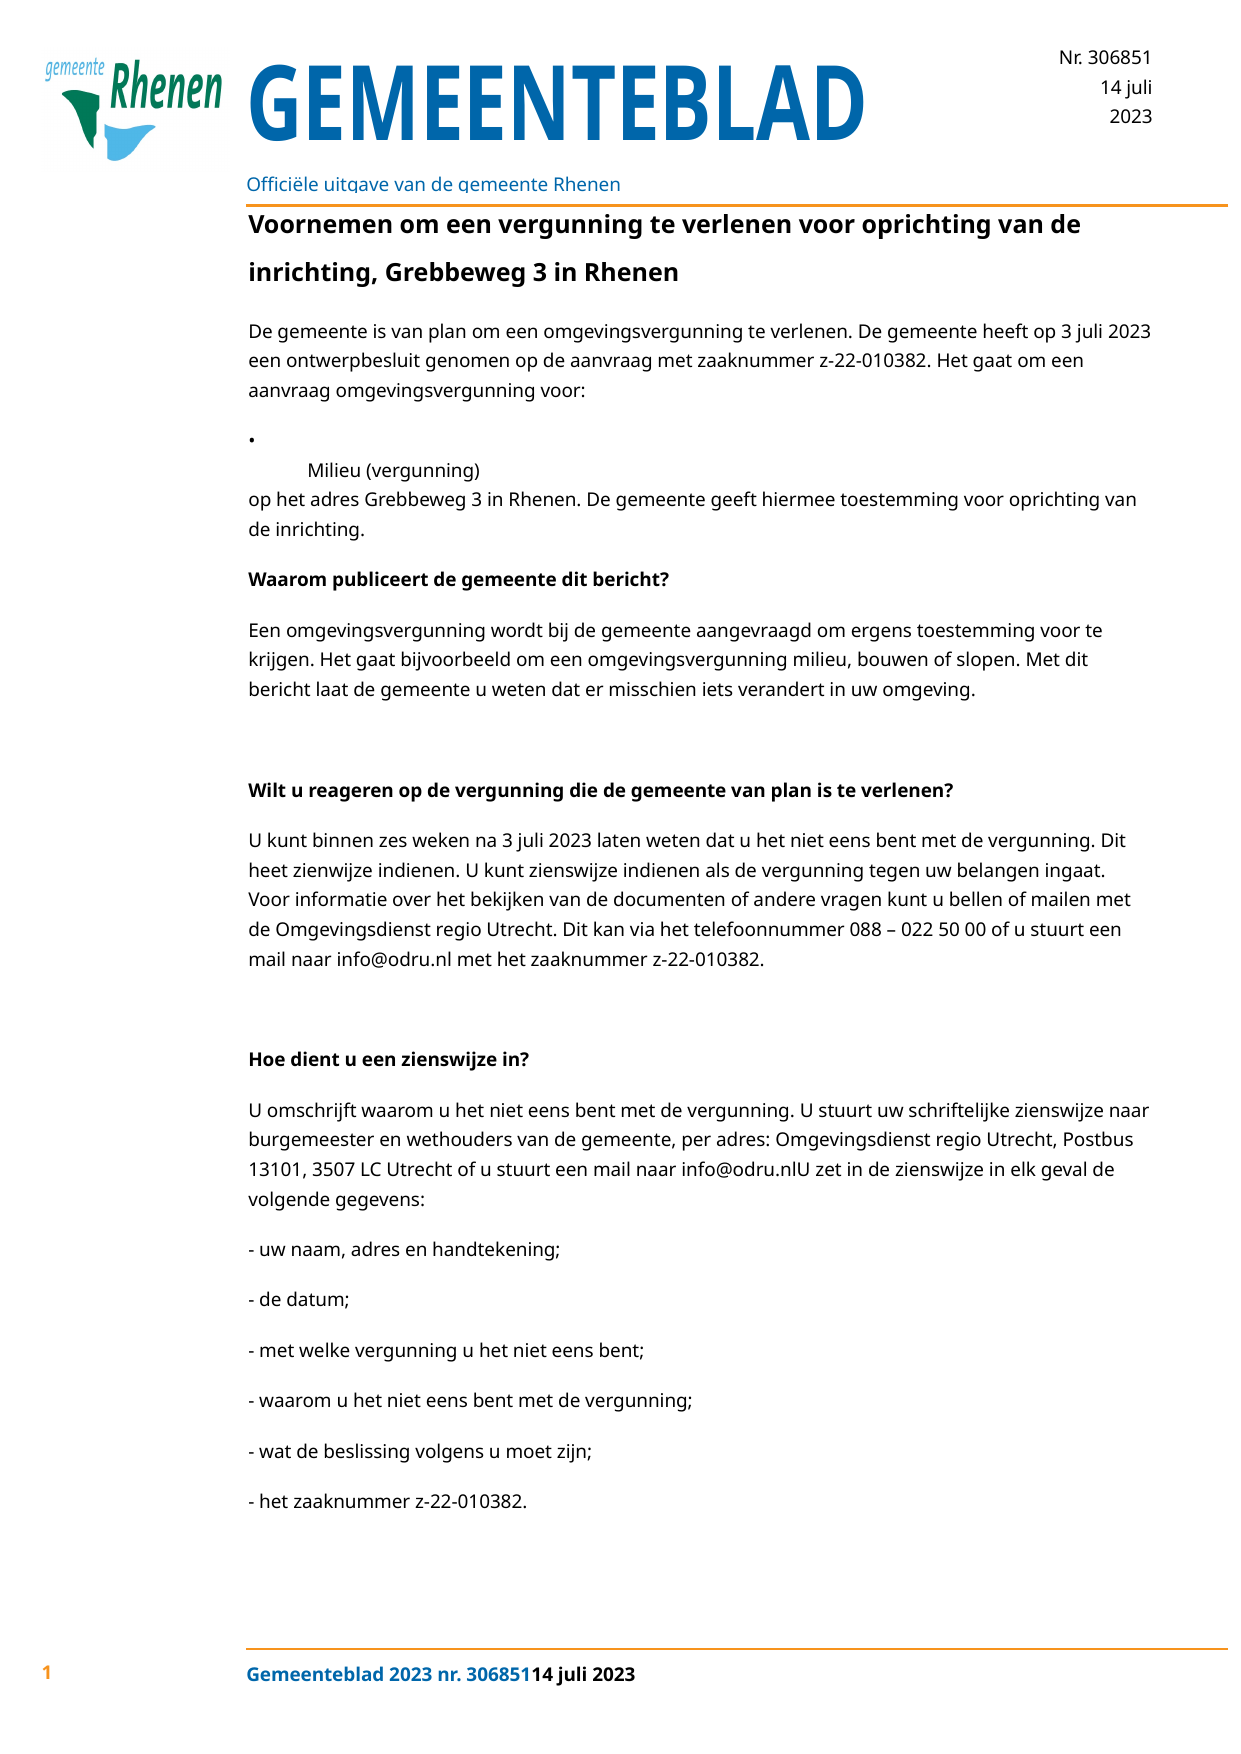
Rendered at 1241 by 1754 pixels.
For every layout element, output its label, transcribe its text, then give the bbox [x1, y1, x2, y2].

text - wat de beslissing volgens u moet zijn; [248, 1438, 1152, 1464]
text Wilt u reageren op de vergunning die de gemeente van plan is te verlenen? [248, 777, 1152, 803]
text Een omgevingsvergunning wordt bij de gemeente aangevraagd om ergens toestemming voor te krijgen. Het gaat bijvoorbeeld om een omgevingsvergunning milieu, bouwen of slopen. Met dit bericht laat de gemeente u weten dat er misschien iets verandert in uw omgeving. [248, 617, 1152, 702]
text op het adres Grebbeweg 3 in Rhenen. De gemeente geeft hiermee toestemming voor oprichting van de inrichting. [248, 487, 1152, 542]
text Hoe dient u een zienswijze in? [248, 1047, 1152, 1072]
text Waarom publiceert de gemeente dit bericht? [248, 567, 1152, 592]
picture [41, 47, 231, 172]
text De gemeente is van plan om een omgevingsvergunning te verlenen. De gemeente heeft op 3 juli 2023 een ontwerpbesluit genomen op de aanvraag met zaaknummer z-22-010382. Het gaat om een aanvraag omgevingsvergunning voor: [248, 318, 1152, 403]
text - waarom u het niet eens bent met de vergunning; [248, 1387, 1152, 1413]
text - het zaaknummer z-22-010382. [248, 1488, 1152, 1514]
text U omschrijft waarom u het niet eens bent met de vergunning. U stuurt uw schriftelijke zienswijze naar burgemeester en wethouders van de gemeente, per adres: Omgevingsdienst regio Utrecht, Postbus 13101, 3507 LC Utrecht of u stuurt een mail naar info@odru.nlU zet in de zienswijze in elk geval de volgende gegevens: [248, 1097, 1152, 1212]
text - de datum; [248, 1287, 1152, 1312]
text - met welke vergunning u het niet eens bent; [248, 1337, 1152, 1363]
text - uw naam, adres en handtekening; [248, 1236, 1152, 1262]
list Milieu (vergunning) [248, 457, 1152, 483]
text U kunt binnen zes weken na 3 juli 2023 laten weten dat u het niet eens bent met de vergunning. Dit heet zienwijze indienen. U kunt zienswijze indienen als de vergunning tegen uw belangen ingaat. Voor informatie over het bekijken van de documenten of andere vragen kunt u bellen of mailen met de Omgevingsdienst regio Utrecht. Dit kan via het telefoonnummer 088 – 022 50 00 of u stuurt een mail naar info@odru.nl met het zaaknummer z-22-010382. [248, 827, 1152, 972]
text Voornemen om een vergunning te verlenen voor oprichting van de inrichting, Grebbeweg 3 in Rhenen [248, 207, 1152, 288]
